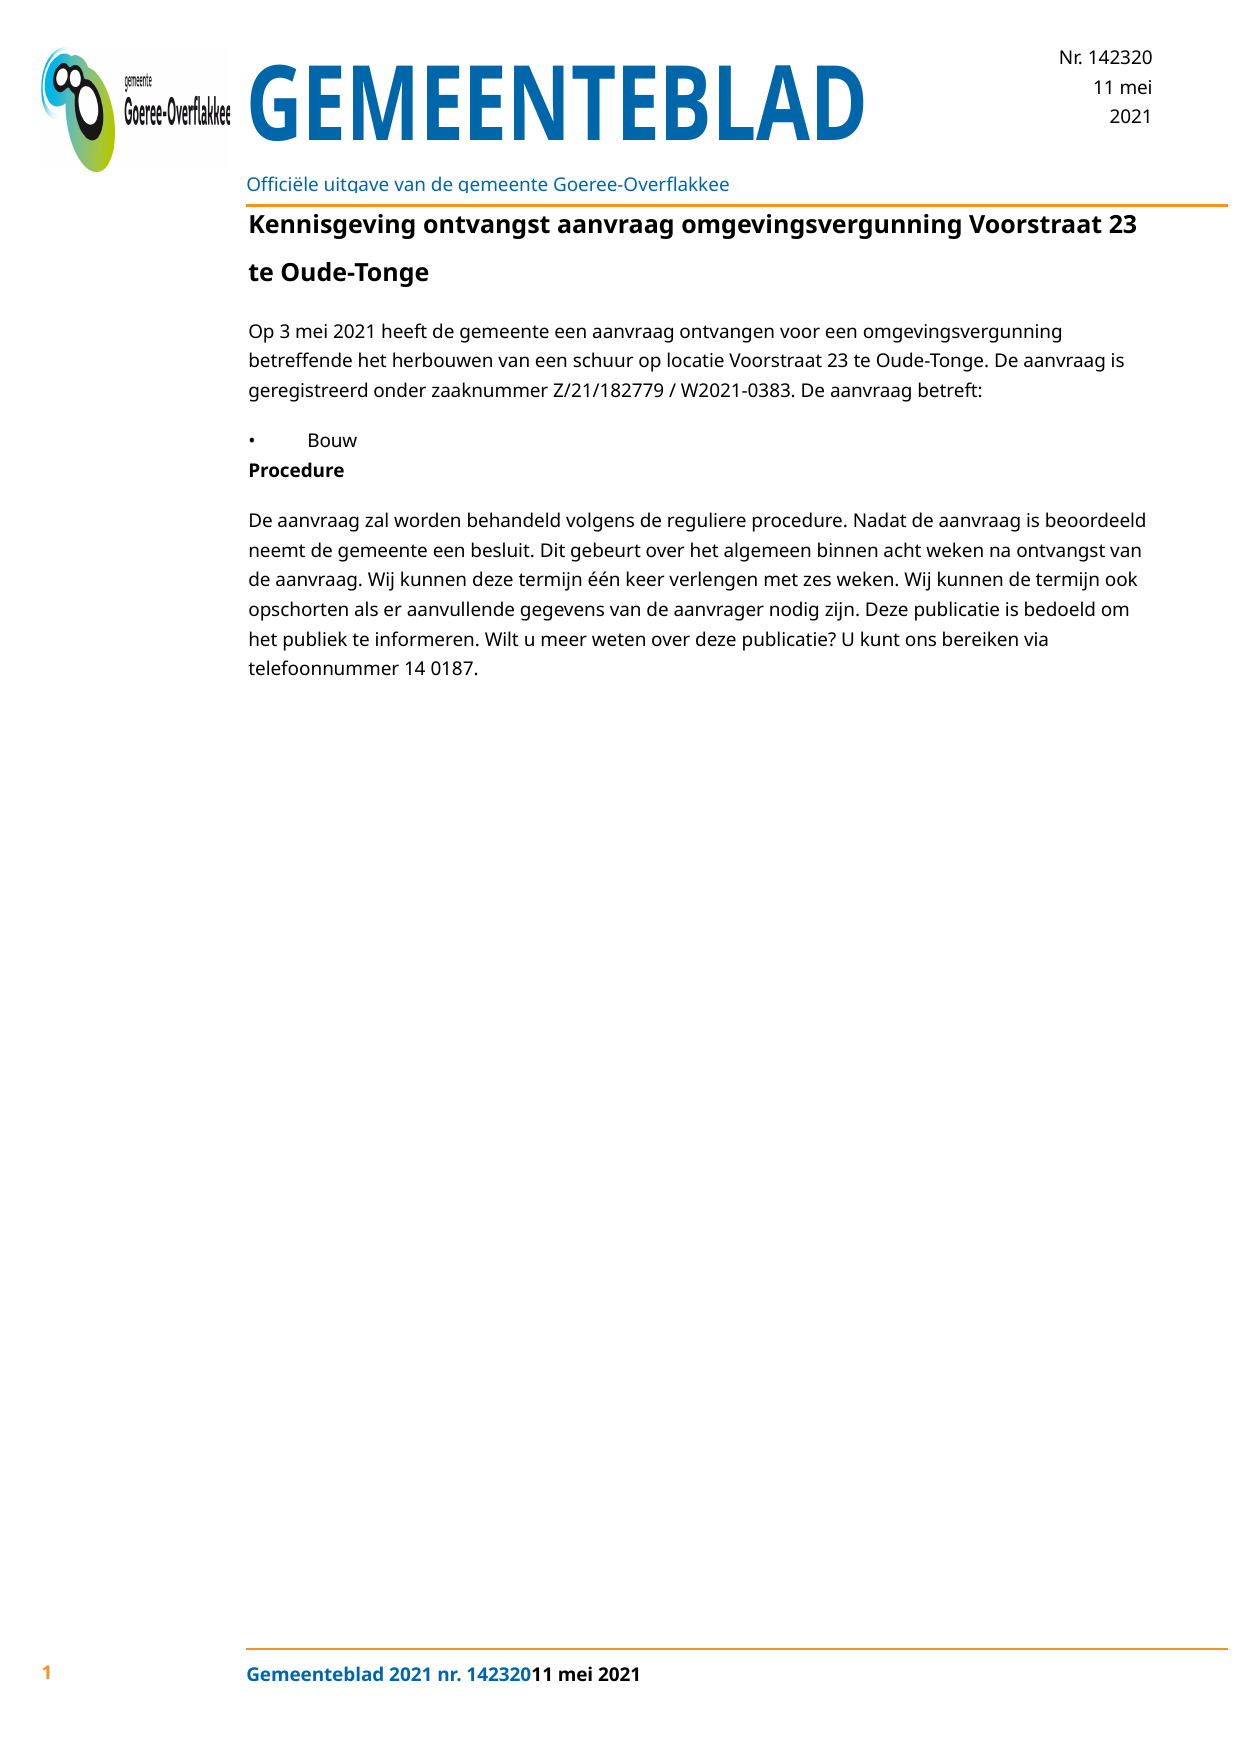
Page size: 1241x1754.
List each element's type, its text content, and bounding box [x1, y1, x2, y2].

text De aanvraag zal worden behandeld volgens de reguliere procedure. Nadat de aanvraag is beoordeeld neemt de gemeente een besluit. Dit gebeurt over het algemeen binnen acht weken na ontvangst van de aanvraag. Wij kunnen deze termijn één keer verlengen met zes weken. Wij kunnen de termijn ook opschorten als er aanvullende gegevens van de aanvrager nodig zijn. Deze publicatie is bedoeld om het publiek te informeren. Wilt u meer weten over deze publicatie? U kunt ons bereiken via telefoonnummer 14 0187. [248, 507, 1152, 681]
text Op 3 mei 2021 heeft de gemeente een aanvraag ontvangen voor een omgevingsvergunning betreffende het herbouwen van een schuur op locatie Voorstraat 23 te Oude-Tonge. De aanvraag is geregistreerd onder zaaknummer Z/21/182779 / W2021-0383. De aanvraag betreft: [248, 318, 1152, 403]
list Bouw [248, 427, 1152, 453]
text Kennisgeving ontvangst aanvraag omgevingsvergunning Voorstraat 23 te Oude-Tonge [248, 207, 1152, 288]
picture [41, 47, 231, 172]
text Procedure [248, 457, 1152, 483]
